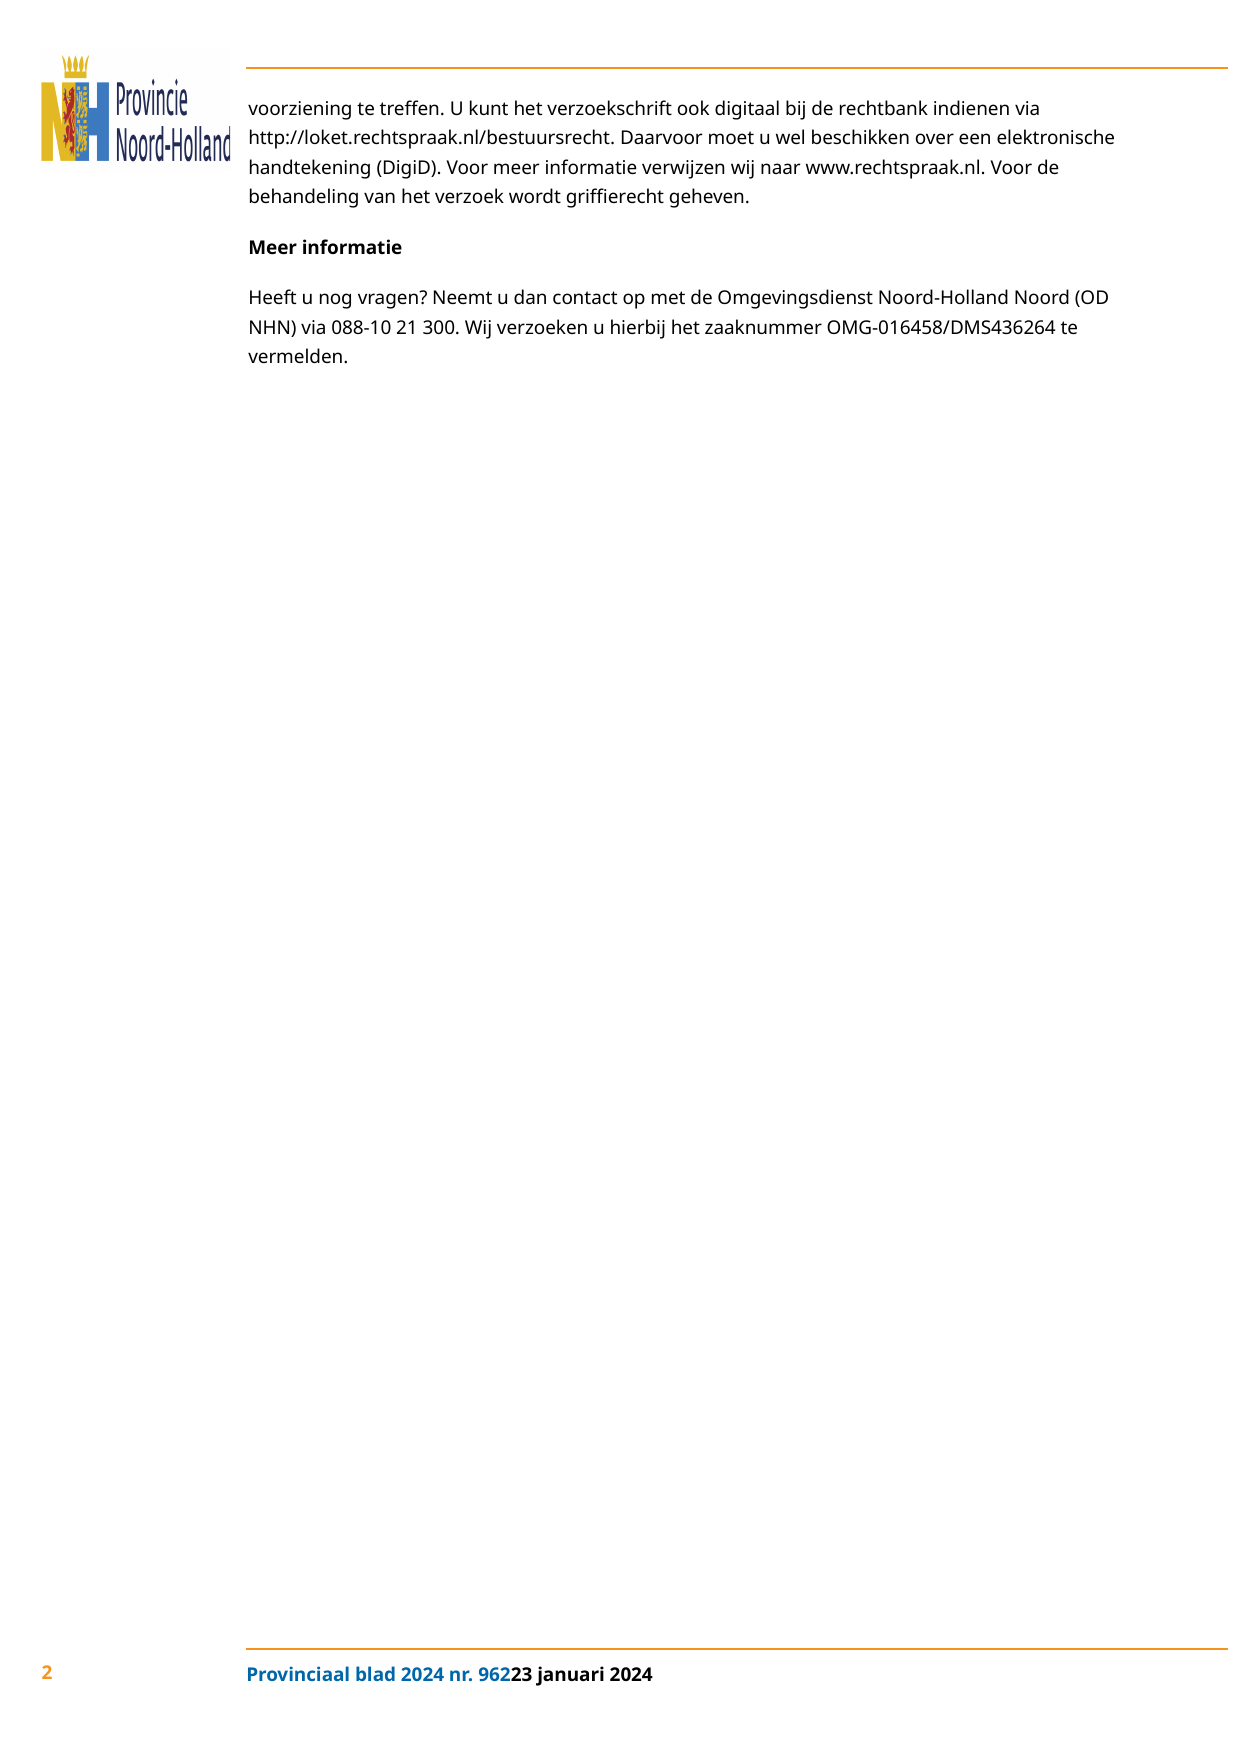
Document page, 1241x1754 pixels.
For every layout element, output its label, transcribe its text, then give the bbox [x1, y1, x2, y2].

text voorziening te treffen. U kunt het verzoekschrift ook digitaal bij de rechtbank indienen via http://loket.rechtspraak.nl/bestuursrecht. Daarvoor moet u wel beschikken over een elektronische handtekening (DigiD). Voor meer informatie verwijzen wij naar www.rechtspraak.nl. Voor de behandeling van het verzoek wordt griffierecht geheven. [248, 95, 1152, 209]
picture [41, 47, 231, 172]
text Heeft u nog vragen? Neemt u dan contact op met de Omgevingsdienst Noord-Holland Noord (OD NHN) via 088-10 21 300. Wij verzoeken u hierbij het zaaknummer OMG-016458/DMS436264 te vermelden. [248, 284, 1152, 369]
text Meer informatie [248, 234, 1152, 260]
